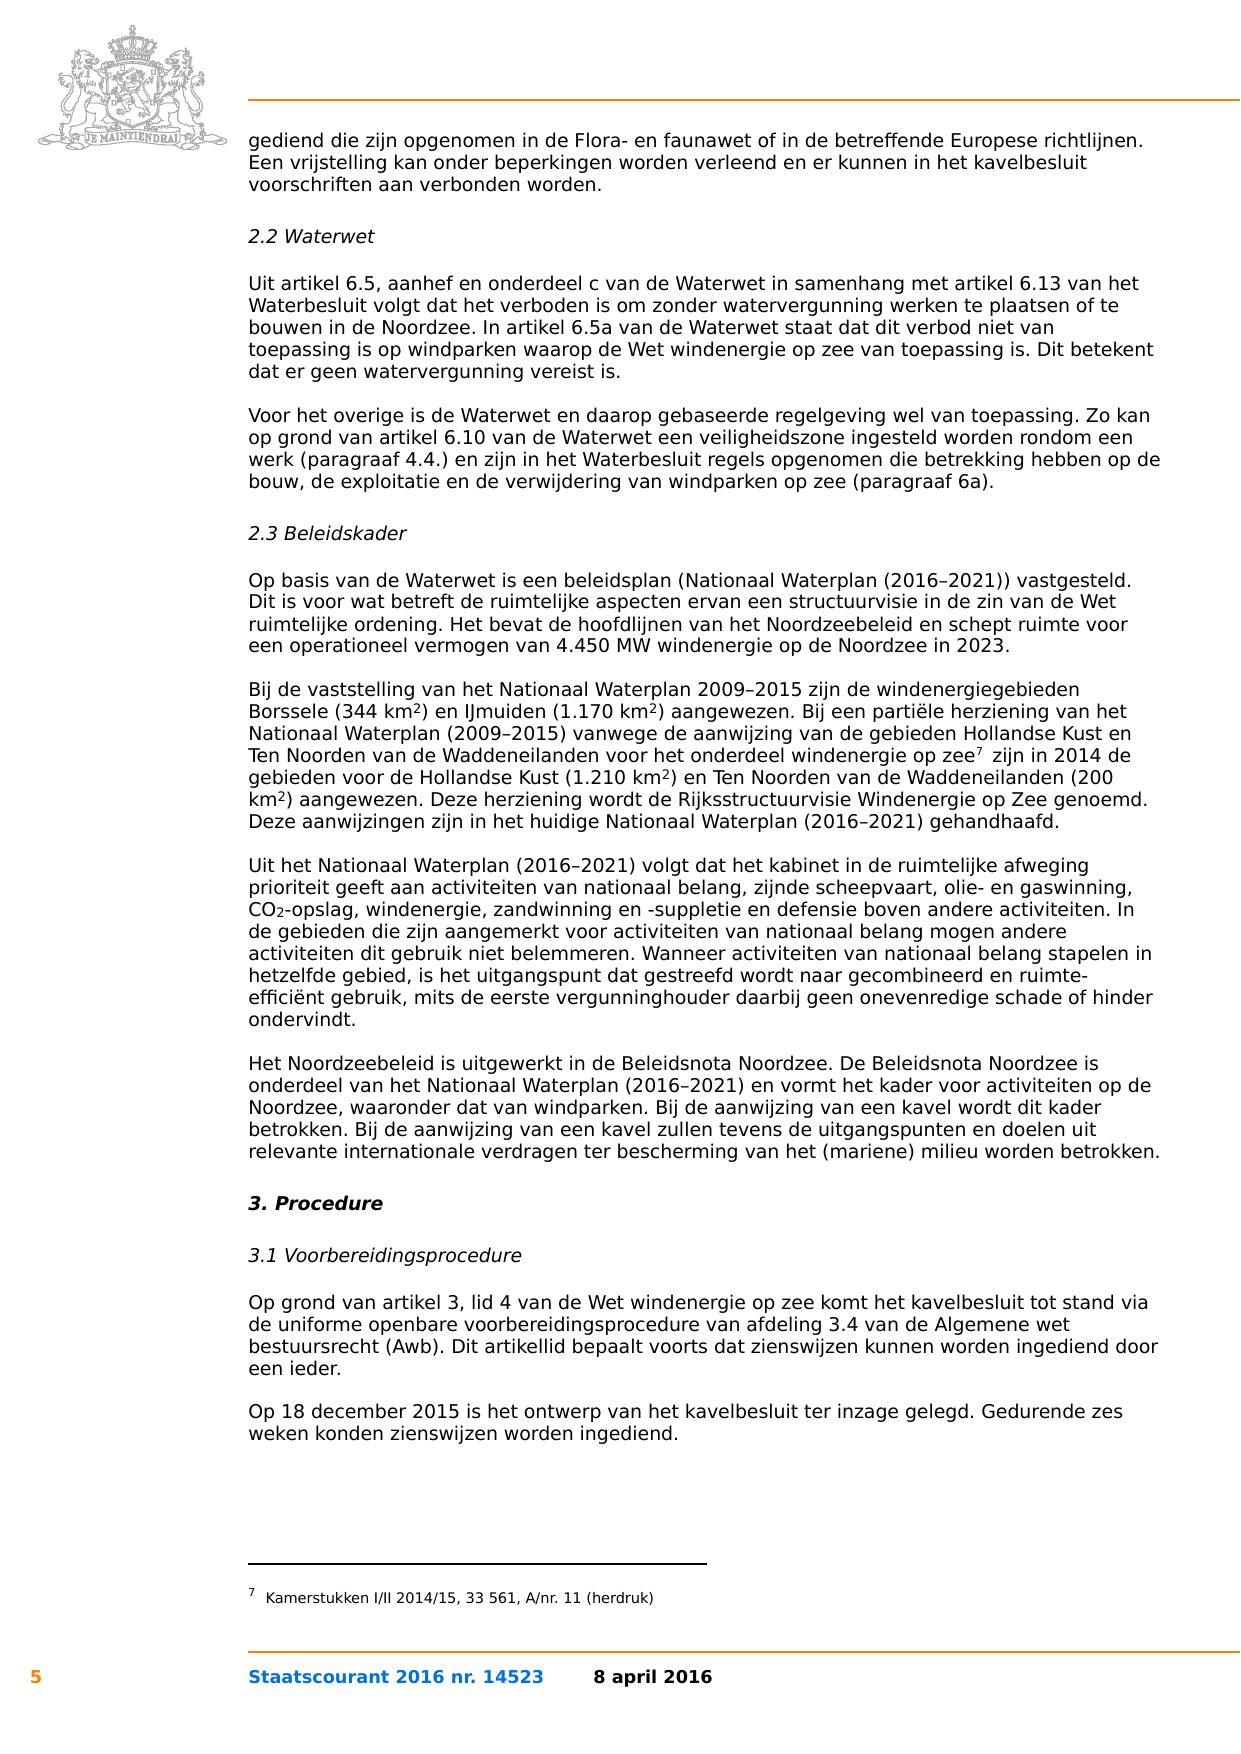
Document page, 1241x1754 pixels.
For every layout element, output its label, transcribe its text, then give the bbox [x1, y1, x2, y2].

text Uit het Nationaal Waterplan (2016–2021) volgt dat het kabinet in de ruimtelijke afweging prioriteit geeft aan activiteiten van nationaal belang, zijnde scheepvaart, olie- en gaswinning, CO2-opslag, windenergie, zandwinning en -suppletie en defensie boven andere activiteiten. In de gebieden die zijn aangemerkt voor activiteiten van nationaal belang mogen andere activiteiten dit gebruik niet belemmeren. Wanneer activiteiten van nationaal belang stapelen in hetzelfde gebied, is het uitgangspunt dat gestreefd wordt naar gecombineerd en ruimte-efficiënt gebruik, mits de eerste vergunninghouder daarbij geen onevenredige schade of hinder ondervindt. [248, 855, 1163, 1031]
text Bij de vaststelling van het Nationaal Waterplan 2009–2015 zijn de windenergiegebieden Borssele (344 km2) en IJmuiden (1.170 km2) aangewezen. Bij een partiële herziening van het Nationaal Waterplan (2009–2015) vanwege de aanwijzing van de gebieden Hollandse Kust en Ten Noorden van de Waddeneilanden voor het onderdeel windenergie op zee zijn in 2014 de gebieden voor de Hollandse Kust (1.210 km2) en Ten Noorden van de Waddeneilanden (200 km2) aangewezen. Deze herziening wordt de Rijksstructuurvisie Windenergie op Zee genoemd. Deze aanwijzingen zijn in het huidige Nationaal Waterplan (2016–2021) gehandhaafd. [248, 679, 1163, 833]
subtitle 3.1 Voorbereidingsprocedure [248, 1244, 1163, 1267]
subtitle 3. Procedure [248, 1193, 1163, 1214]
picture [38, 25, 227, 150]
text Voor het overige is de Waterwet en daarop gebaseerde regelgeving wel van toepassing. Zo kan op grond van artikel 6.10 van de Waterwet een veiligheidszone ingesteld worden rondom een werk (paragraaf 4.4.) en zijn in het Waterbesluit regels opgenomen die betrekking hebben op de bouw, de exploitatie en de verwijdering van windparken op zee (paragraaf 6a). [248, 404, 1163, 492]
text Op grond van artikel 3, lid 4 van de Wet windenergie op zee komt het kavelbesluit tot stand via de uniforme openbare voorbereidingsprocedure van afdeling 3.4 van de Algemene wet bestuursrecht (Awb). Dit artikellid bepaalt voorts dat zienswijzen kunnen worden ingediend door een ieder. [248, 1292, 1163, 1379]
text Uit artikel 6.5, aanhef en onderdeel c van de Waterwet in samenhang met artikel 6.13 van het Waterbesluit volgt dat het verboden is om zonder watervergunning werken te plaatsen of te bouwen in de Noordzee. In artikel 6.5a van de Waterwet staat dat dit verbod niet van toepassing is op windparken waarop de Wet windenergie op zee van toepassing is. Dit betekent dat er geen watervergunning vereist is. [248, 273, 1163, 383]
subtitle 2.3 Beleidskader [248, 522, 1163, 544]
text gediend die zijn opgenomen in de Flora- en faunawet of in de betreffende Europese richtlijnen. Een vrijstelling kan onder beperkingen worden verleend en er kunnen in het kavelbesluit voorschriften aan verbonden worden. [248, 130, 1163, 196]
text Het Noordzeebeleid is uitgewerkt in de Beleidsnota Noordzee. De Beleidsnota Noordzee is onderdeel van het Nationaal Waterplan (2016–2021) en vormt het kader voor activiteiten op de Noordzee, waaronder dat van windparken. Bij de aanwijzing van een kavel wordt dit kader betrokken. Bij de aanwijzing van een kavel zullen tevens de uitgangspunten en doelen uit relevante internationale verdragen ter bescherming van het (mariene) milieu worden betrokken. [248, 1053, 1163, 1163]
text Op 18 december 2015 is het ontwerp van het kavelbesluit ter inzage gelegd. Gedurende zes weken konden zienswijzen worden ingediend. [248, 1401, 1163, 1445]
text Kamerstukken I/II 2014/15, 33 561, A/nr. 11 (herdruk) [248, 1586, 1163, 1608]
text Op basis van de Waterwet is een beleidsplan (Nationaal Waterplan (2016–2021)) vastgesteld. Dit is voor wat betreft de ruimtelijke aspecten ervan een structuurvisie in de zin van de Wet ruimtelijke ordening. Het bevat de hoofdlijnen van het Noordzeebeleid en schept ruimte voor een operationeel vermogen van 4.450 MW windenergie op de Noordzee in 2023. [248, 569, 1163, 657]
subtitle 2.2 Waterwet [248, 226, 1163, 248]
